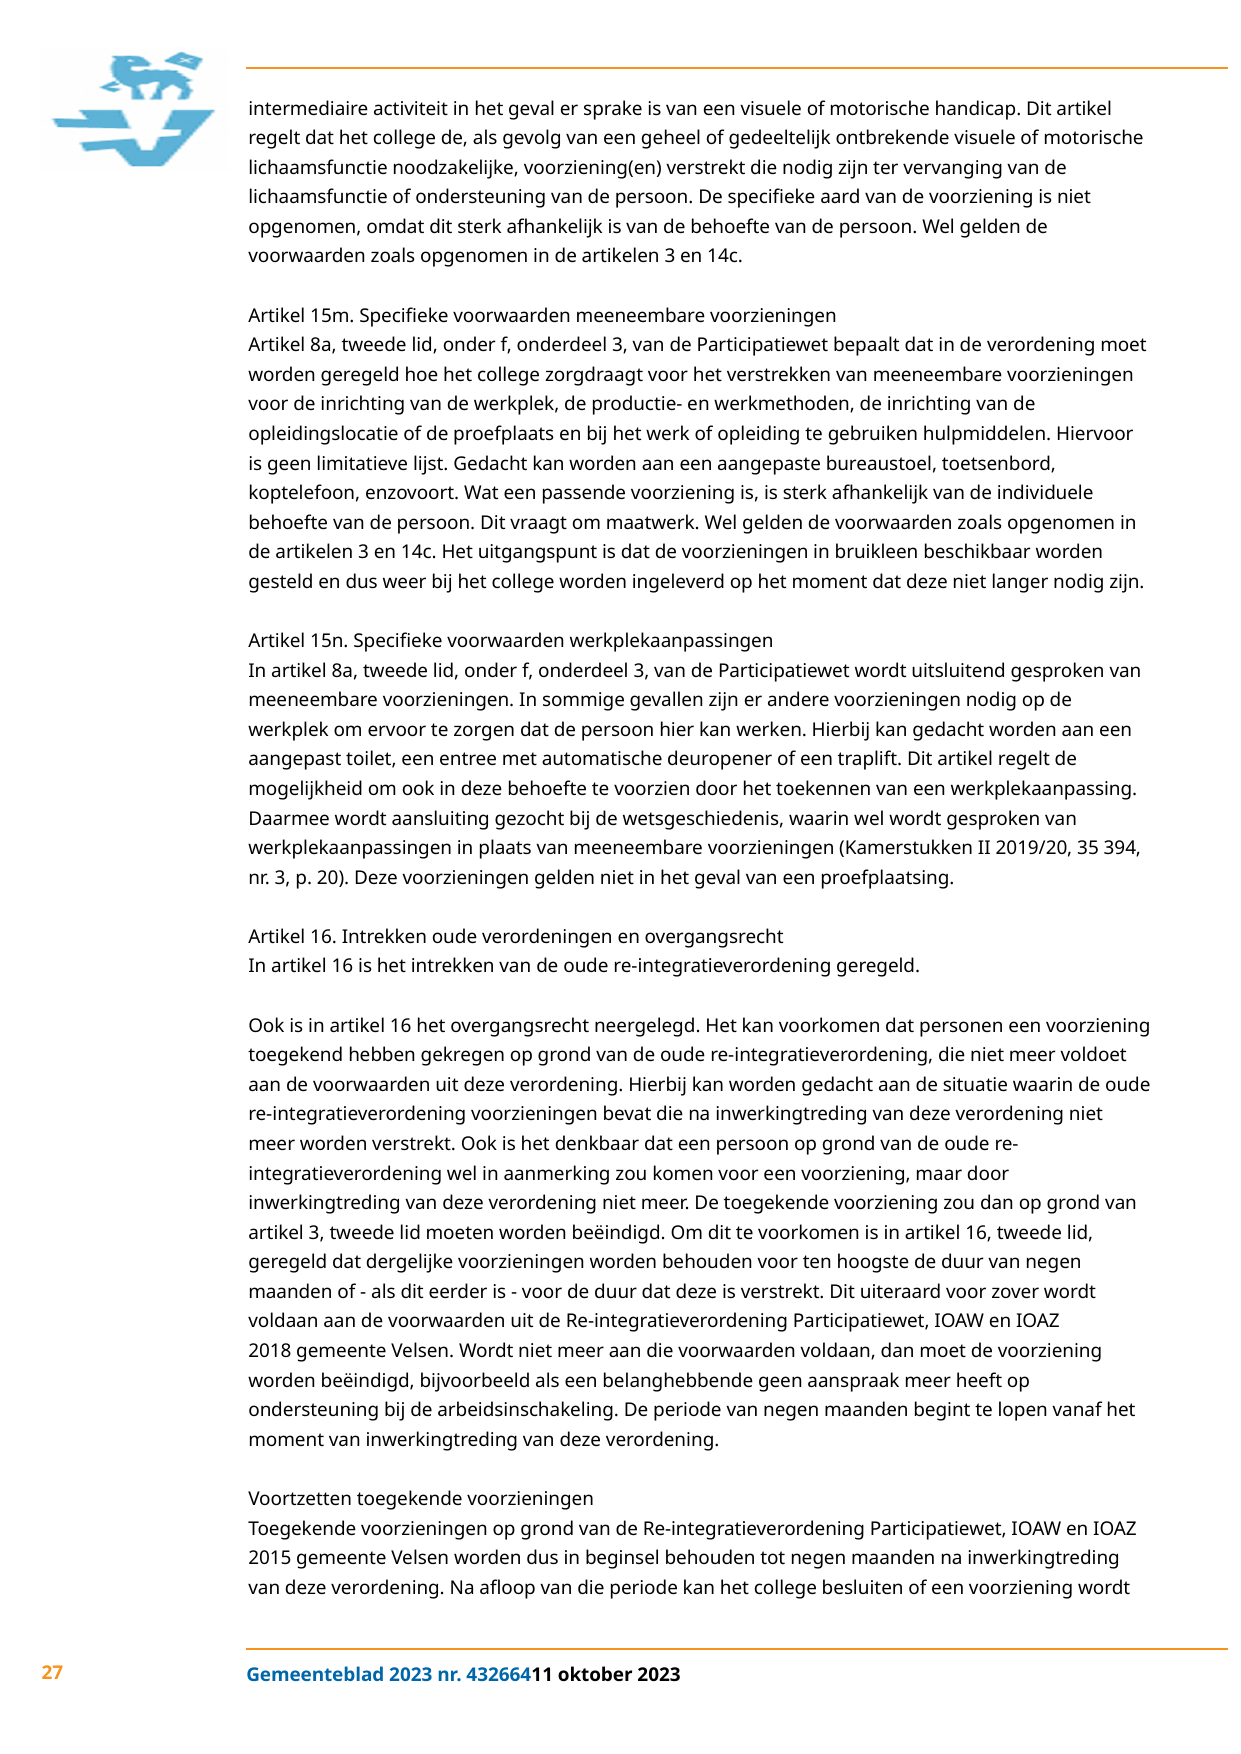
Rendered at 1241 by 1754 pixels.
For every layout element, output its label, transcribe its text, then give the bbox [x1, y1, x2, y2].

text In artikel 8a, tweede lid, onder f, onderdeel 3, van de Participatiewet wordt uitsluitend gesproken van meeneembare voorzieningen. In sommige gevallen zijn er andere voorzieningen nodig op de werkplek om ervoor te zorgen dat de persoon hier kan werken. Hierbij kan gedacht worden aan een aangepast toilet, een entree met automatische deuropener of een traplift. Dit artikel regelt de mogelijkheid om ook in deze behoefte te voorzien door het toekennen van een werkplekaanpassing. Daarmee wordt aansluiting gezocht bij de wetsgeschiedenis, waarin wel wordt gesproken van werkplekaanpassingen in plaats van meeneembare voorzieningen (Kamerstukken II 2019/20, 35 394, nr. 3, p. 20). Deze voorzieningen gelden niet in het geval van een proefplaatsing. [248, 657, 1152, 890]
picture [41, 47, 231, 172]
text Toegekende voorzieningen op grond van de Re-integratieverordening Participatiewet, IOAW en IOAZ 2015 gemeente Velsen worden dus in beginsel behouden tot negen maanden na inwerkingtreding van deze verordening. Na afloop van die periode kan het college besluiten of een voorziening wordt [248, 1515, 1152, 1600]
text intermediaire activiteit in het geval er sprake is van een visuele of motorische handicap. Dit artikel regelt dat het college de, als gevolg van een geheel of gedeeltelijk ontbrekende visuele of motorische lichaamsfunctie noodzakelijke, voorziening(en) verstrekt die nodig zijn ter vervanging van de lichaamsfunctie of ondersteuning van de persoon. De specifieke aard van de voorziening is niet opgenomen, omdat dit sterk afhankelijk is van de behoefte van de persoon. Wel gelden de voorwaarden zoals opgenomen in de artikelen 3 en 14c. [248, 95, 1152, 268]
text 2018 gemeente Velsen. Wordt niet meer aan die voorwaarden voldaan, dan moet de voorziening worden beëindigd, bijvoorbeeld als een belanghebbende geen aanspraak meer heeft op ondersteuning bij de arbeidsinschakeling. De periode van negen maanden begint te lopen vanaf het moment van inwerkingtreding van deze verordening. [248, 1337, 1152, 1452]
text Artikel 8a, tweede lid, onder f, onderdeel 3, van de Participatiewet bepaalt dat in de verordening moet worden geregeld hoe het college zorgdraagt voor het verstrekken van meeneembare voorzieningen voor de inrichting van de werkplek, de productie- en werkmethoden, de inrichting van de opleidingslocatie of de proefplaats en bij het werk of opleiding te gebruiken hulpmiddelen. Hiervoor is geen limitatieve lijst. Gedacht kan worden aan een aangepaste bureaustoel, toetsenbord, koptelefoon, enzovoort. Wat een passende voorziening is, is sterk afhankelijk van de individuele behoefte van de persoon. Dit vraagt om maatwerk. Wel gelden de voorwaarden zoals opgenomen in de artikelen 3 en 14c. Het uitgangspunt is dat de voorzieningen in bruikleen beschikbaar worden gesteld en dus weer bij het college worden ingeleverd op het moment dat deze niet langer nodig zijn. [248, 331, 1152, 594]
text Ook is in artikel 16 het overgangsrecht neergelegd. Het kan voorkomen dat personen een voorziening toegekend hebben gekregen op grond van de oude re-integratieverordening, die niet meer voldoet aan de voorwaarden uit deze verordening. Hierbij kan worden gedacht aan de situatie waarin de oude re-integratieverordening voorzieningen bevat die na inwerkingtreding van deze verordening niet meer worden verstrekt. Ook is het denkbaar dat een persoon op grond van de oude re-integratieverordening wel in aanmerking zou komen voor een voorziening, maar door inwerkingtreding van deze verordening niet meer. De toegekende voorziening zou dan op grond van artikel 3, tweede lid moeten worden beëindigd. Om dit te voorkomen is in artikel 16, tweede lid, geregeld dat dergelijke voorzieningen worden behouden voor ten hoogste de duur van negen maanden of - als dit eerder is - voor de duur dat deze is verstrekt. Dit uiteraard voor zover wordt voldaan aan de voorwaarden uit de Re-integratieverordening Participatiewet, IOAW en IOAZ [248, 1012, 1152, 1333]
text In artikel 16 is het intrekken van de oude re-integratieverordening geregeld. [248, 953, 1152, 978]
text Artikel 16. Intrekken oude verordeningen en overgangsrecht [248, 923, 1152, 949]
text Voortzetten toegekende voorzieningen [248, 1485, 1152, 1511]
text Artikel 15n. Specifieke voorwaarden werkplekaanpassingen [248, 627, 1152, 653]
text Artikel 15m. Specifieke voorwaarden meeneembare voorzieningen [248, 302, 1152, 328]
